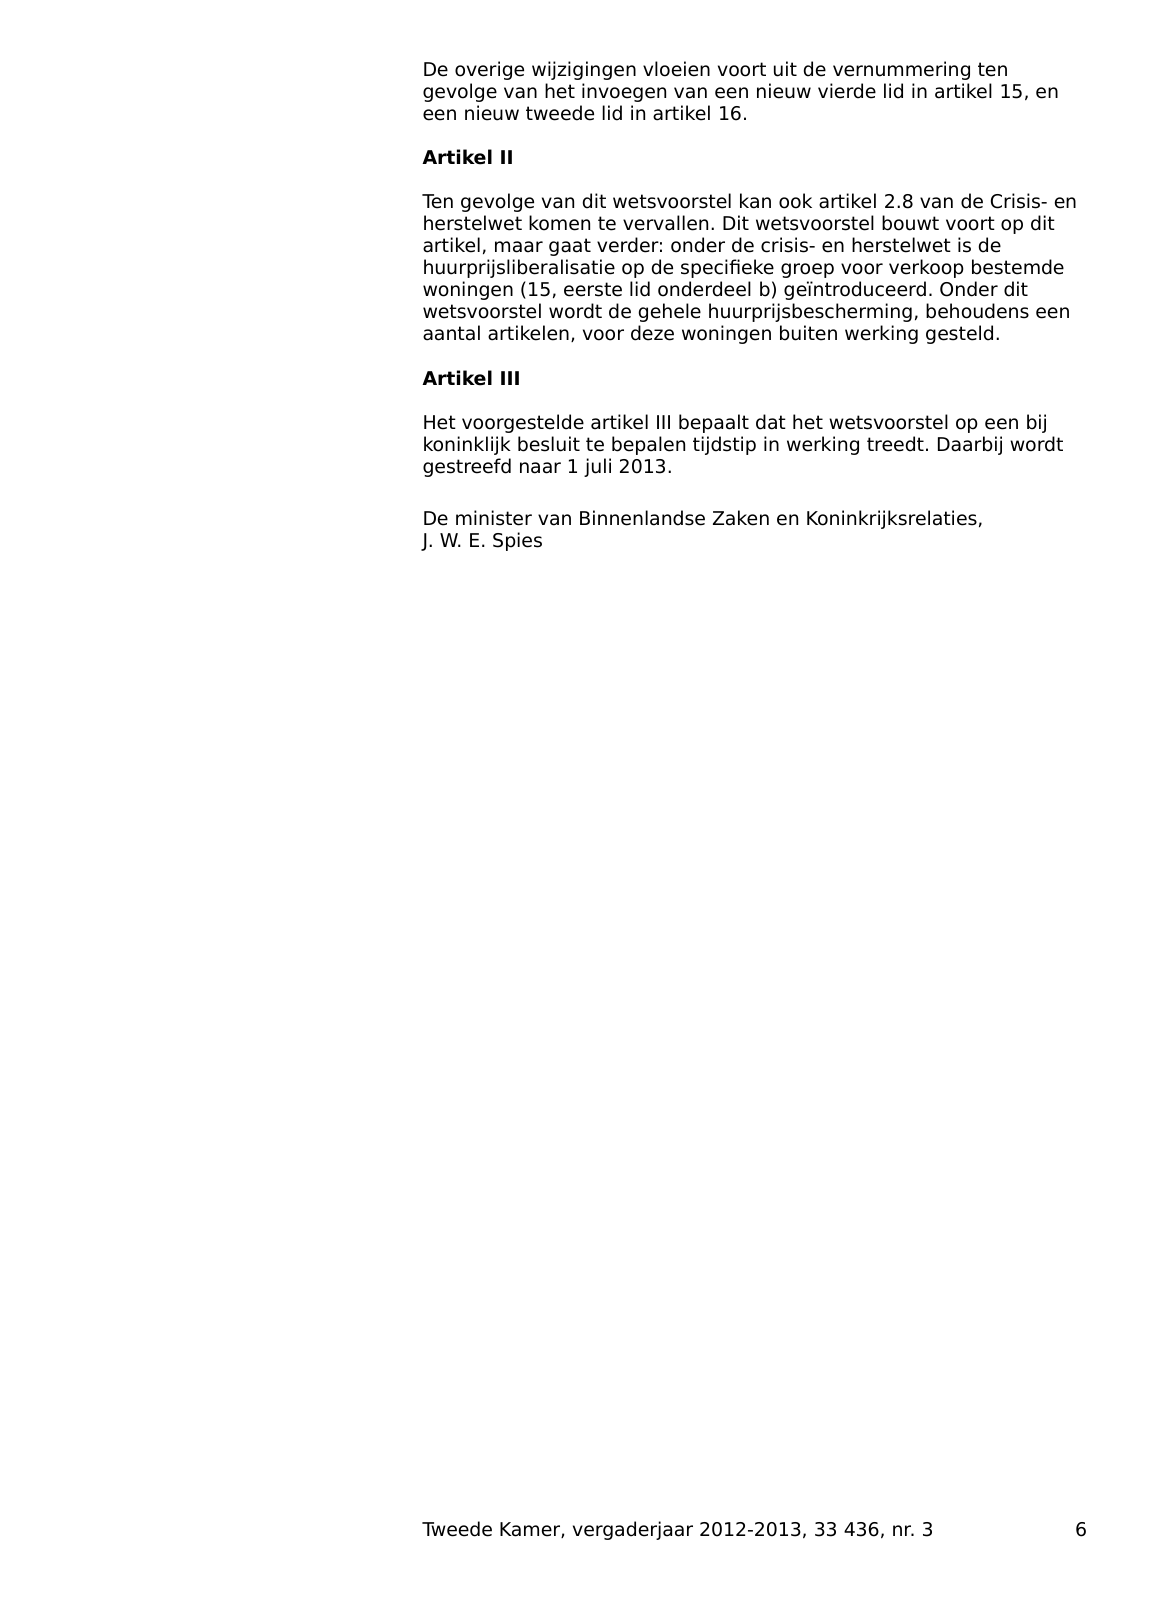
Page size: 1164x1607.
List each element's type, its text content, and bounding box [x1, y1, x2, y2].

text Ten gevolge van dit wetsvoorstel kan ook artikel 2.8 van de Crisis- en herstelwet komen te vervallen. Dit wetsvoorstel bouwt voort op dit artikel, maar gaat verder: onder de crisis- en herstelwet is de huurprijsliberalisatie op de specifieke groep voor verkoop bestemde woningen (15, eerste lid onderdeel b) geïntroduceerd. Onder dit wetsvoorstel wordt de gehele huurprijsbescherming, behoudens een aantal artikelen, voor deze woningen buiten werking gesteld. [422, 191, 1087, 345]
text De overige wijzigingen vloeien voort uit de vernummering ten gevolge van het invoegen van een nieuw vierde lid in artikel 15, en een nieuw tweede lid in artikel 16. [422, 59, 1087, 125]
text Het voorgestelde artikel III bepaalt dat het wetsvoorstel op een bij koninklijk besluit te bepalen tijdstip in werking treedt. Daarbij wordt gestreefd naar 1 juli 2013. [422, 412, 1087, 477]
subtitle Artikel III [422, 367, 1087, 389]
subtitle Artikel II [422, 147, 1087, 169]
text De minister van Binnenlandse Zaken en Koninkrijksrelaties, J. W. E. Spies [422, 507, 1087, 551]
